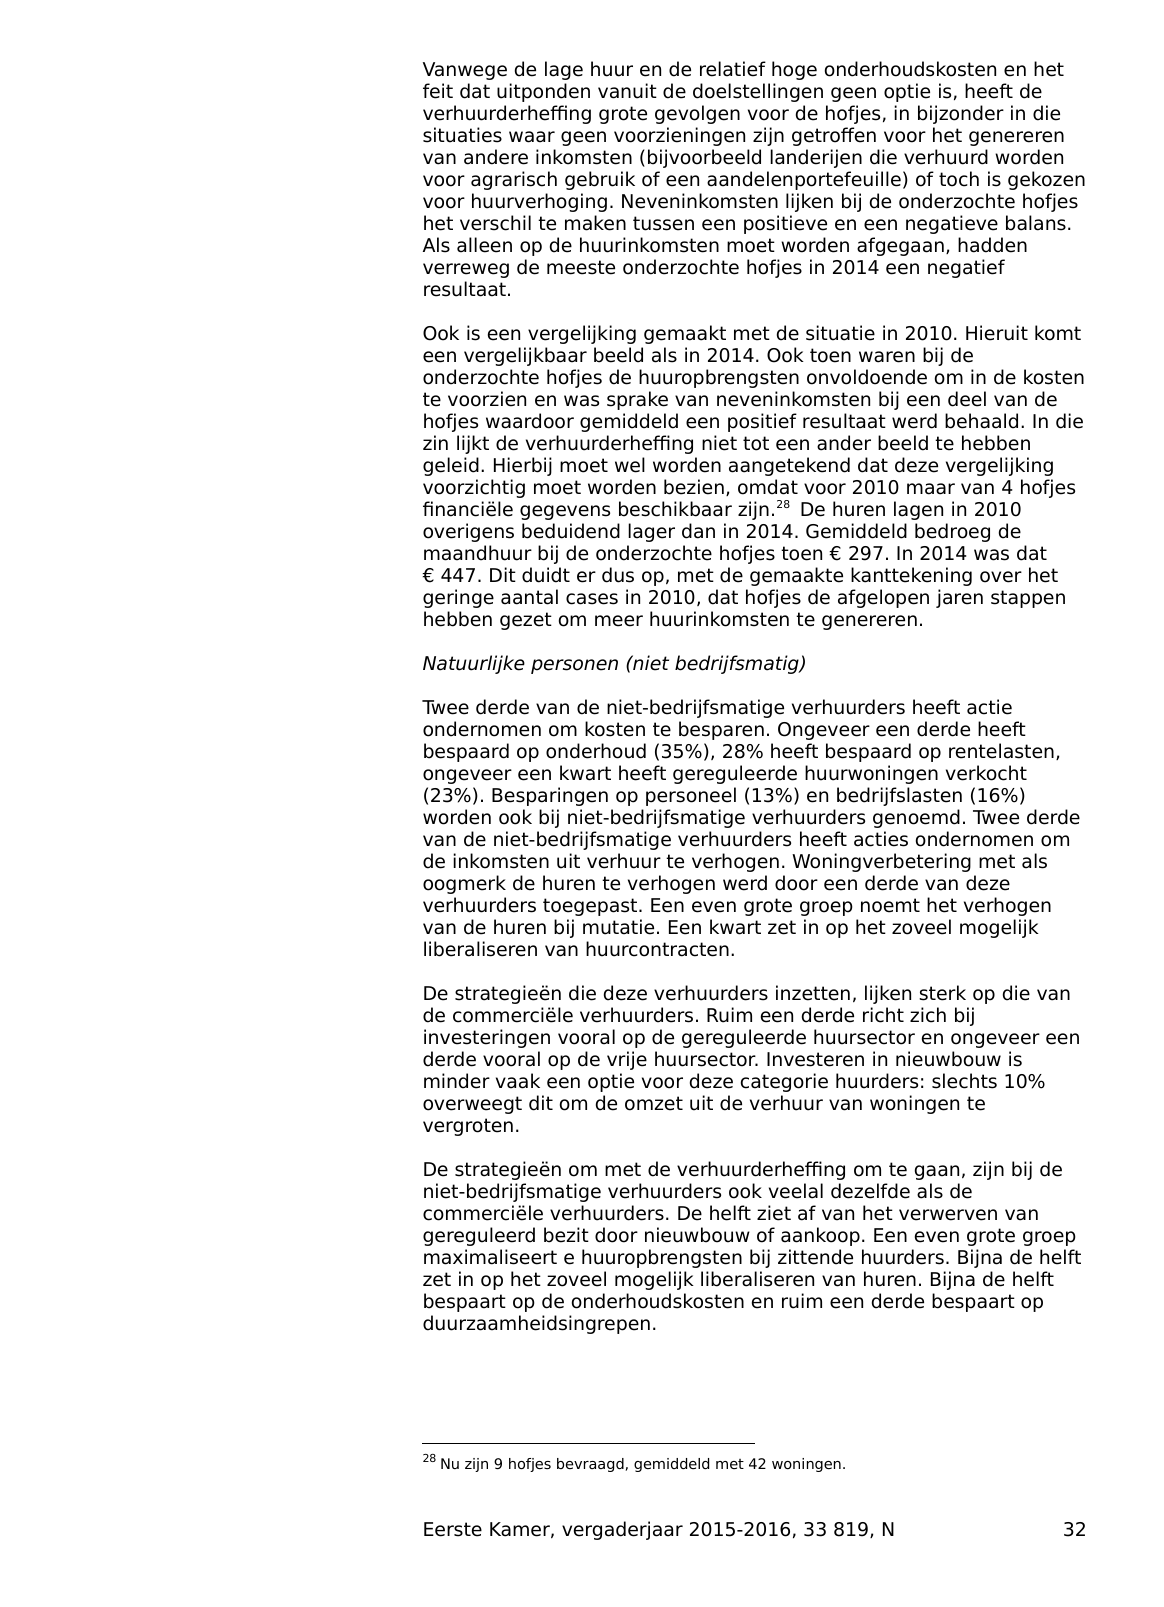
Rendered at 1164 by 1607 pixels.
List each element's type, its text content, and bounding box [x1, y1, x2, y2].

text Twee derde van de niet-bedrijfsmatige verhuurders heeft actie ondernomen om kosten te besparen. Ongeveer een derde heeft bespaard op onderhoud (35%), 28% heeft bespaard op rentelasten, ongeveer een kwart heeft gereguleerde huurwoningen verkocht (23%). Besparingen op personeel (13%) en bedrijfslasten (16%) worden ook bij niet-bedrijfsmatige verhuurders genoemd. Twee derde van de niet-bedrijfsmatige verhuurders heeft acties ondernomen om de inkomsten uit verhuur te verhogen. Woningverbetering met als oogmerk de huren te verhogen werd door een derde van deze verhuurders toegepast. Een even grote groep noemt het verhogen van de huren bij mutatie. Een kwart zet in op het zoveel mogelijk liberaliseren van huurcontracten. [422, 697, 1087, 961]
subtitle Natuurlijke personen (niet bedrijfsmatig) [422, 653, 1087, 675]
text Vanwege de lage huur en de relatief hoge onderhoudskosten en het feit dat uitponden vanuit de doelstellingen geen optie is, heeft de verhuurderheffing grote gevolgen voor de hofjes, in bijzonder in die situaties waar geen voorzieningen zijn getroffen voor het genereren van andere inkomsten (bijvoorbeeld landerijen die verhuurd worden voor agrarisch gebruik of een aandelenportefeuille) of toch is gekozen voor huurverhoging. Neveninkomsten lijken bij de onderzochte hofjes het verschil te maken tussen een positieve en een negatieve balans. Als alleen op de huurinkomsten moet worden afgegaan, hadden verreweg de meeste onderzochte hofjes in 2014 een negatief resultaat. [422, 59, 1087, 301]
text De strategieën om met de verhuurderheffing om te gaan, zijn bij de niet-bedrijfsmatige verhuurders ook veelal dezelfde als de commerciële verhuurders. De helft ziet af van het verwerven van gereguleerd bezit door nieuwbouw of aankoop. Een even grote groep maximaliseert e huuropbrengsten bij zittende huurders. Bijna de helft zet in op het zoveel mogelijk liberaliseren van huren. Bijna de helft bespaart op de onderhoudskosten en ruim een derde bespaart op duurzaamheidsingrepen. [422, 1159, 1087, 1335]
text Nu zijn 9 hofjes bevraagd, gemiddeld met 42 woningen. [422, 1452, 1087, 1474]
text De strategieën die deze verhuurders inzetten, lijken sterk op die van de commerciële verhuurders. Ruim een derde richt zich bij investeringen vooral op de gereguleerde huursector en ongeveer een derde vooral op de vrije huursector. Investeren in nieuwbouw is minder vaak een optie voor deze categorie huurders: slechts 10% overweegt dit om de omzet uit de verhuur van woningen te vergroten. [422, 983, 1087, 1137]
text Ook is een vergelijking gemaakt met de situatie in 2010. Hieruit komt een vergelijkbaar beeld als in 2014. Ook toen waren bij de onderzochte hofjes de huuropbrengsten onvoldoende om in de kosten te voorzien en was sprake van neveninkomsten bij een deel van de hofjes waardoor gemiddeld een positief resultaat werd behaald. In die zin lijkt de verhuurderheffing niet tot een ander beeld te hebben geleid. Hierbij moet wel worden aangetekend dat deze vergelijking voorzichtig moet worden bezien, omdat voor 2010 maar van 4 hofjes financiële gegevens beschikbaar zijn. De huren lagen in 2010 overigens beduidend lager dan in 2014. Gemiddeld bedroeg de maandhuur bij de onderzochte hofjes toen € 297. In 2014 was dat € 447. Dit duidt er dus op, met de gemaakte kanttekening over het geringe aantal cases in 2010, dat hofjes de afgelopen jaren stappen hebben gezet om meer huurinkomsten te genereren. [422, 323, 1087, 631]
